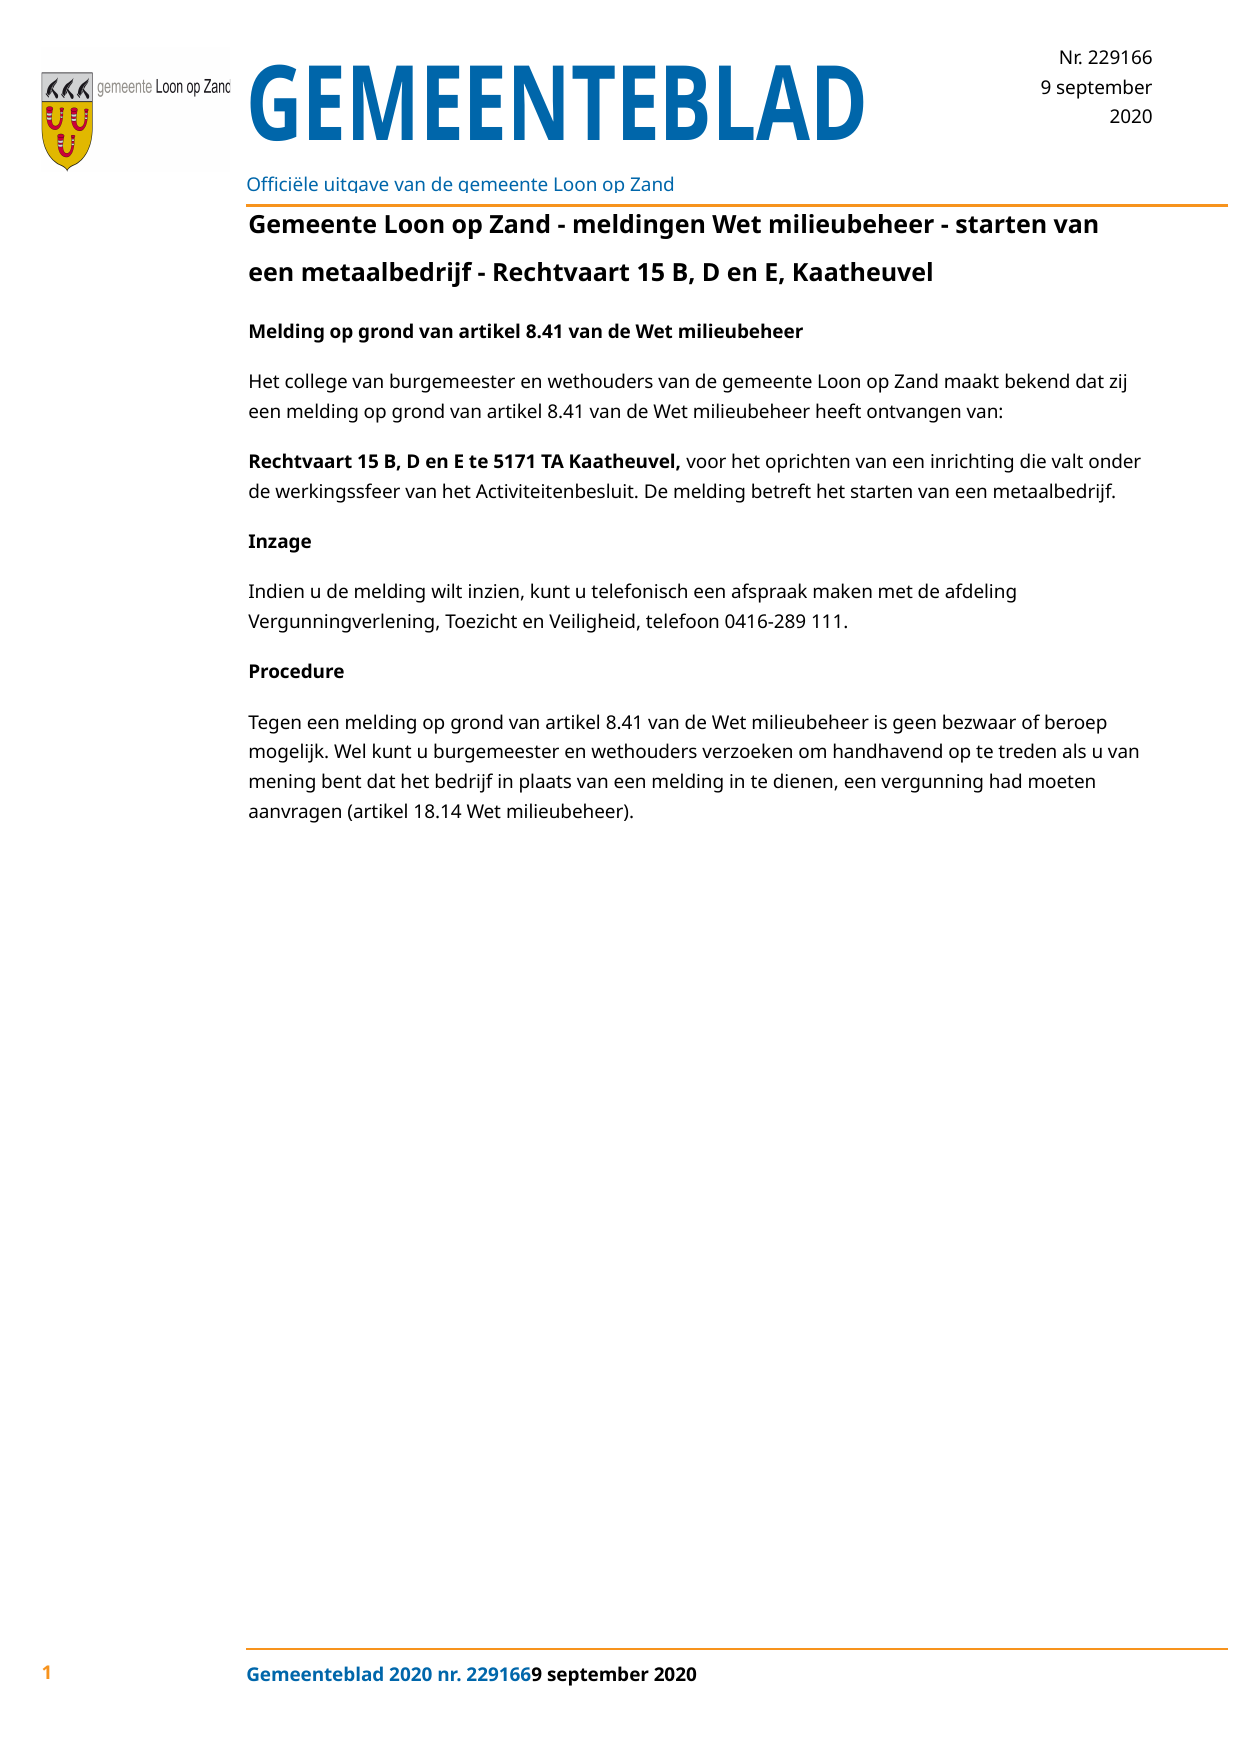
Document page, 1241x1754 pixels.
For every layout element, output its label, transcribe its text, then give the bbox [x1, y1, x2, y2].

text Tegen een melding op grond van artikel 8.41 van de Wet milieubeheer is geen bezwaar of beroep mogelijk. Wel kunt u burgemeester en wethouders verzoeken om handhavend op te treden als u van mening bent dat het bedrijf in plaats van een melding in te dienen, een vergunning had moeten aanvragen (artikel 18.14 Wet milieubeheer). [248, 709, 1152, 824]
text Melding op grond van artikel 8.41 van de Wet milieubeheer [248, 318, 1152, 344]
text Het college van burgemeester en wethouders van de gemeente Loon op Zand maakt bekend dat zij een melding op grond van artikel 8.41 van de Wet milieubeheer heeft ontvangen van: [248, 368, 1152, 424]
picture [41, 47, 231, 172]
text Inzage [248, 528, 1152, 554]
text Indien u de melding wilt inzien, kunt u telefonisch een afspraak maken met de afdeling Vergunningverlening, Toezicht en Veiligheid, telefoon 0416-289 111. [248, 579, 1152, 634]
text Rechtvaart 15 B, D en E te 5171 TA Kaatheuvel, voor het oprichten van een inrichting die valt onder de werkingssfeer van het Activiteitenbesluit. De melding betreft het starten van een metaalbedrijf. [248, 448, 1152, 504]
text Gemeente Loon op Zand - meldingen Wet milieubeheer - starten van een metaalbedrijf - Rechtvaart 15 B, D en E, Kaatheuvel [248, 207, 1152, 288]
text Procedure [248, 659, 1152, 684]
